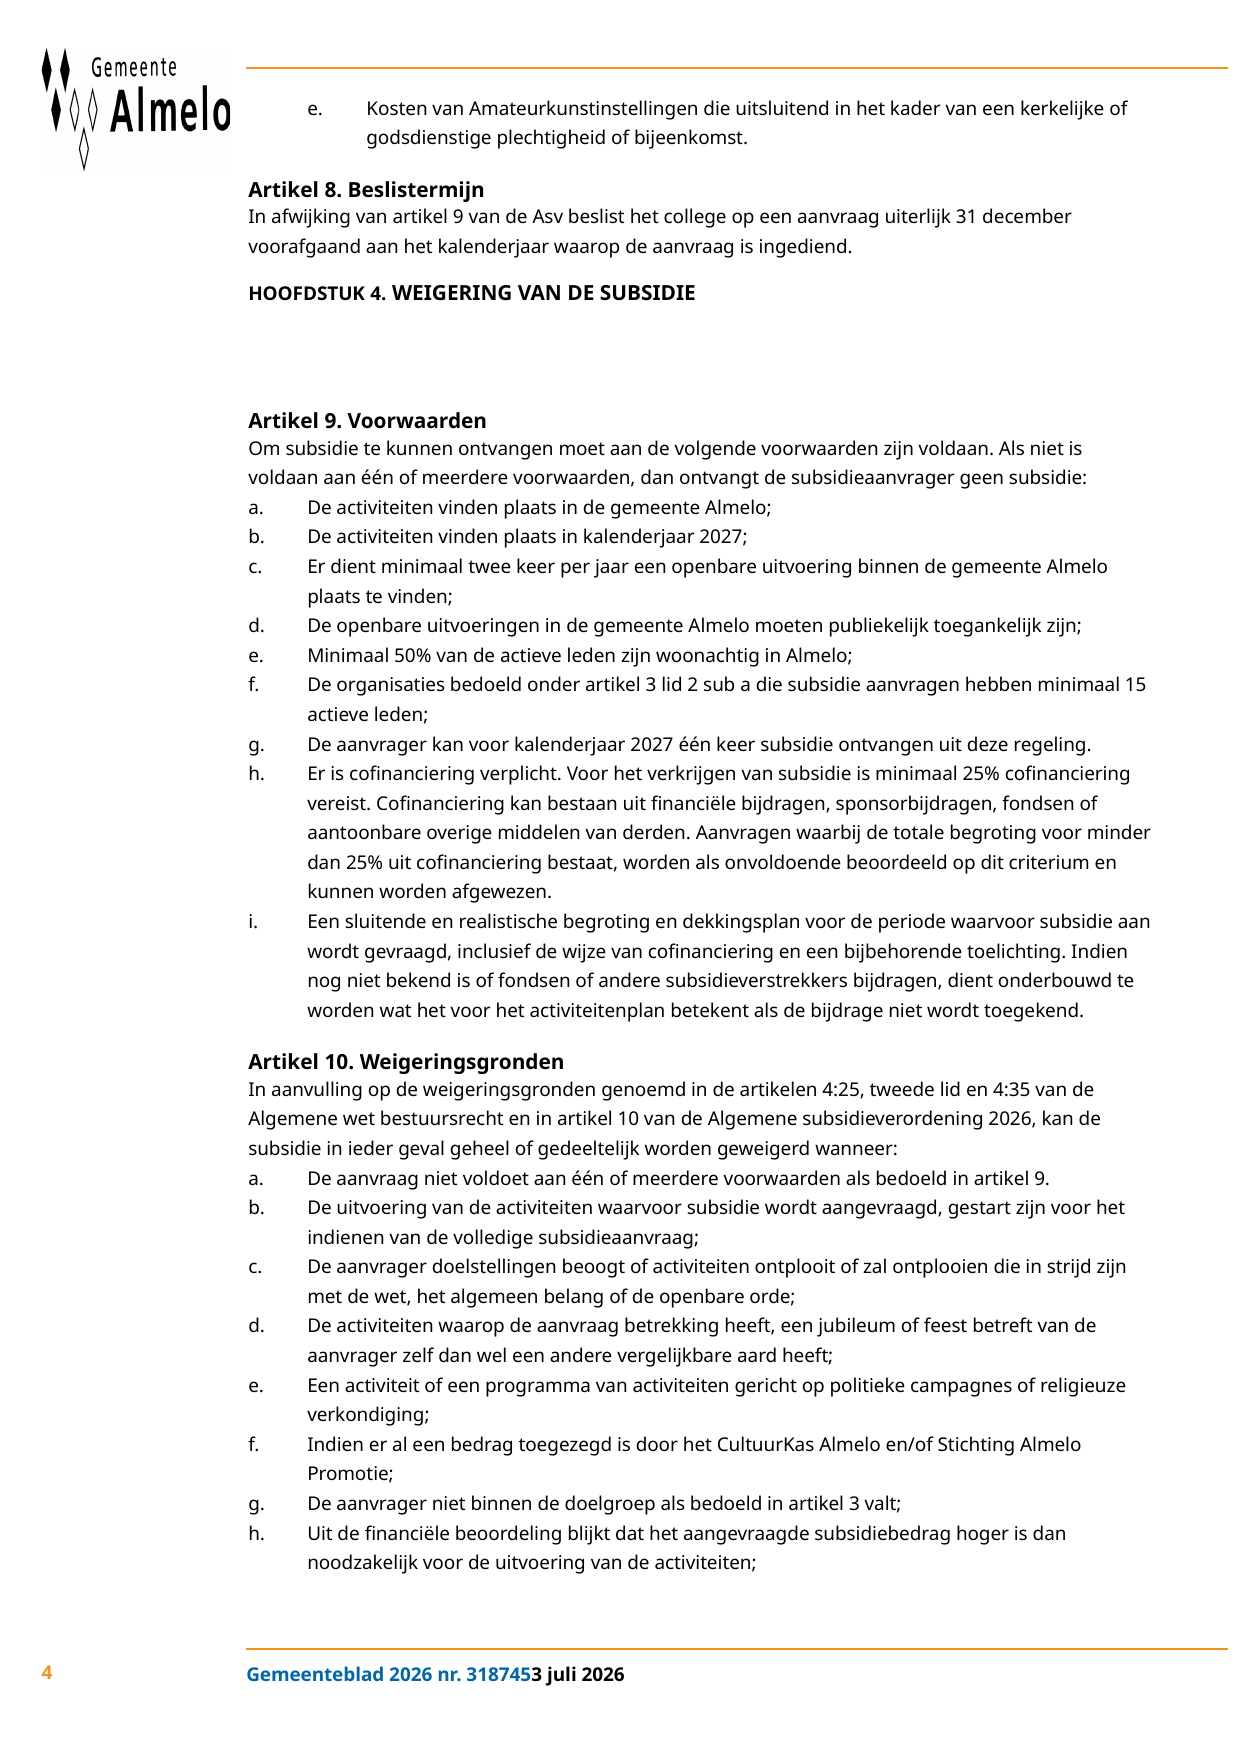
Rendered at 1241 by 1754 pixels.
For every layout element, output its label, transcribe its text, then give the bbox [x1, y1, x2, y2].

text Artikel 8. Beslistermijn [248, 175, 1152, 203]
list De aanvrager niet binnen de doelgroep als bedoeld in artikel 3 valt; [248, 1490, 1152, 1516]
list De openbare uitvoeringen in de gemeente Almelo moeten publiekelijk toegankelijk zijn; [248, 612, 1152, 638]
list De organisaties bedoeld onder artikel 3 lid 2 sub a die subsidie aanvragen hebben minimaal 15 actieve leden; [248, 672, 1152, 727]
list De aanvraag niet voldoet aan één of meerdere voorwaarden als bedoeld in artikel 9. [248, 1165, 1152, 1190]
list Er is cofinanciering verplicht. Voor het verkrijgen van subsidie is minimaal 25% cofinanciering vereist. Cofinanciering kan bestaan uit financiële bijdragen, sponsorbijdragen, fondsen of aantoonbare overige middelen van derden. Aanvragen waarbij de totale begroting voor minder dan 25% uit cofinanciering bestaat, worden als onvoldoende beoordeeld op dit criterium en kunnen worden afgewezen. [248, 760, 1152, 904]
picture [41, 47, 231, 172]
text Artikel 9. Voorwaarden [248, 407, 1152, 435]
text Om subsidie te kunnen ontvangen moet aan de volgende voorwaarden zijn voldaan. Als niet is voldaan aan één of meerdere voorwaarden, dan ontvangt de subsidieaanvrager geen subsidie: [248, 435, 1152, 490]
text In afwijking van artikel 9 van de Asv beslist het college op een aanvraag uiterlijk 31 december voorafgaand aan het kalenderjaar waarop de aanvraag is ingediend. [248, 203, 1152, 258]
text HOOFDSTUK 4. WEIGERING VAN DE SUBSIDIE [248, 278, 1152, 307]
list De aanvrager kan voor kalenderjaar 2027 één keer subsidie ontvangen uit deze regeling. [248, 731, 1152, 757]
list De aanvrager doelstellingen beoogt of activiteiten ontplooit of zal ontplooien die in strijd zijn met de wet, het algemeen belang of de openbare orde; [248, 1253, 1152, 1309]
list Een activiteit of een programma van activiteiten gericht op politieke campagnes of religieuze verkondiging; [248, 1372, 1152, 1427]
list Uit de financiële beoordeling blijkt dat het aangevraagde subsidiebedrag hoger is dan noodzakelijk voor de uitvoering van de activiteiten; [248, 1520, 1152, 1575]
list De activiteiten vinden plaats in kalenderjaar 2027; [248, 524, 1152, 549]
list Er dient minimaal twee keer per jaar een openbare uitvoering binnen de gemeente Almelo plaats te vinden; [248, 553, 1152, 609]
list De activiteiten waarop de aanvraag betrekking heeft, een jubileum of feest betreft van de aanvrager zelf dan wel een andere vergelijkbare aard heeft; [248, 1313, 1152, 1368]
list De activiteiten vinden plaats in de gemeente Almelo; [248, 494, 1152, 520]
list Indien er al een bedrag toegezegd is door het CultuurKas Almelo en/of Stichting Almelo Promotie; [248, 1431, 1152, 1486]
list Kosten van Amateurkunstinstellingen die uitsluitend in het kader van een kerkelijke of godsdienstige plechtigheid of bijeenkomst. [307, 95, 1152, 150]
list De uitvoering van de activiteiten waarvoor subsidie wordt aangevraagd, gestart zijn voor het indienen van de volledige subsidieaanvraag; [248, 1194, 1152, 1249]
list Minimaal 50% van de actieve leden zijn woonachtig in Almelo; [248, 642, 1152, 668]
text Artikel 10. Weigeringsgronden [248, 1047, 1152, 1076]
text In aanvulling op de weigeringsgronden genoemd in de artikelen 4:25, tweede lid en 4:35 van de Algemene wet bestuursrecht en in artikel 10 van de Algemene subsidieverordening 2026, kan de subsidie in ieder geval geheel of gedeeltelijk worden geweigerd wanneer: [248, 1076, 1152, 1161]
list Een sluitende en realistische begroting en dekkingsplan voor de periode waarvoor subsidie aan wordt gevraagd, inclusief de wijze van cofinanciering en een bijbehorende toelichting. Indien nog niet bekend is of fondsen of andere subsidieverstrekkers bijdragen, dient onderbouwd te worden wat het voor het activiteitenplan betekent als de bijdrage niet wordt toegekend. [248, 908, 1152, 1023]
